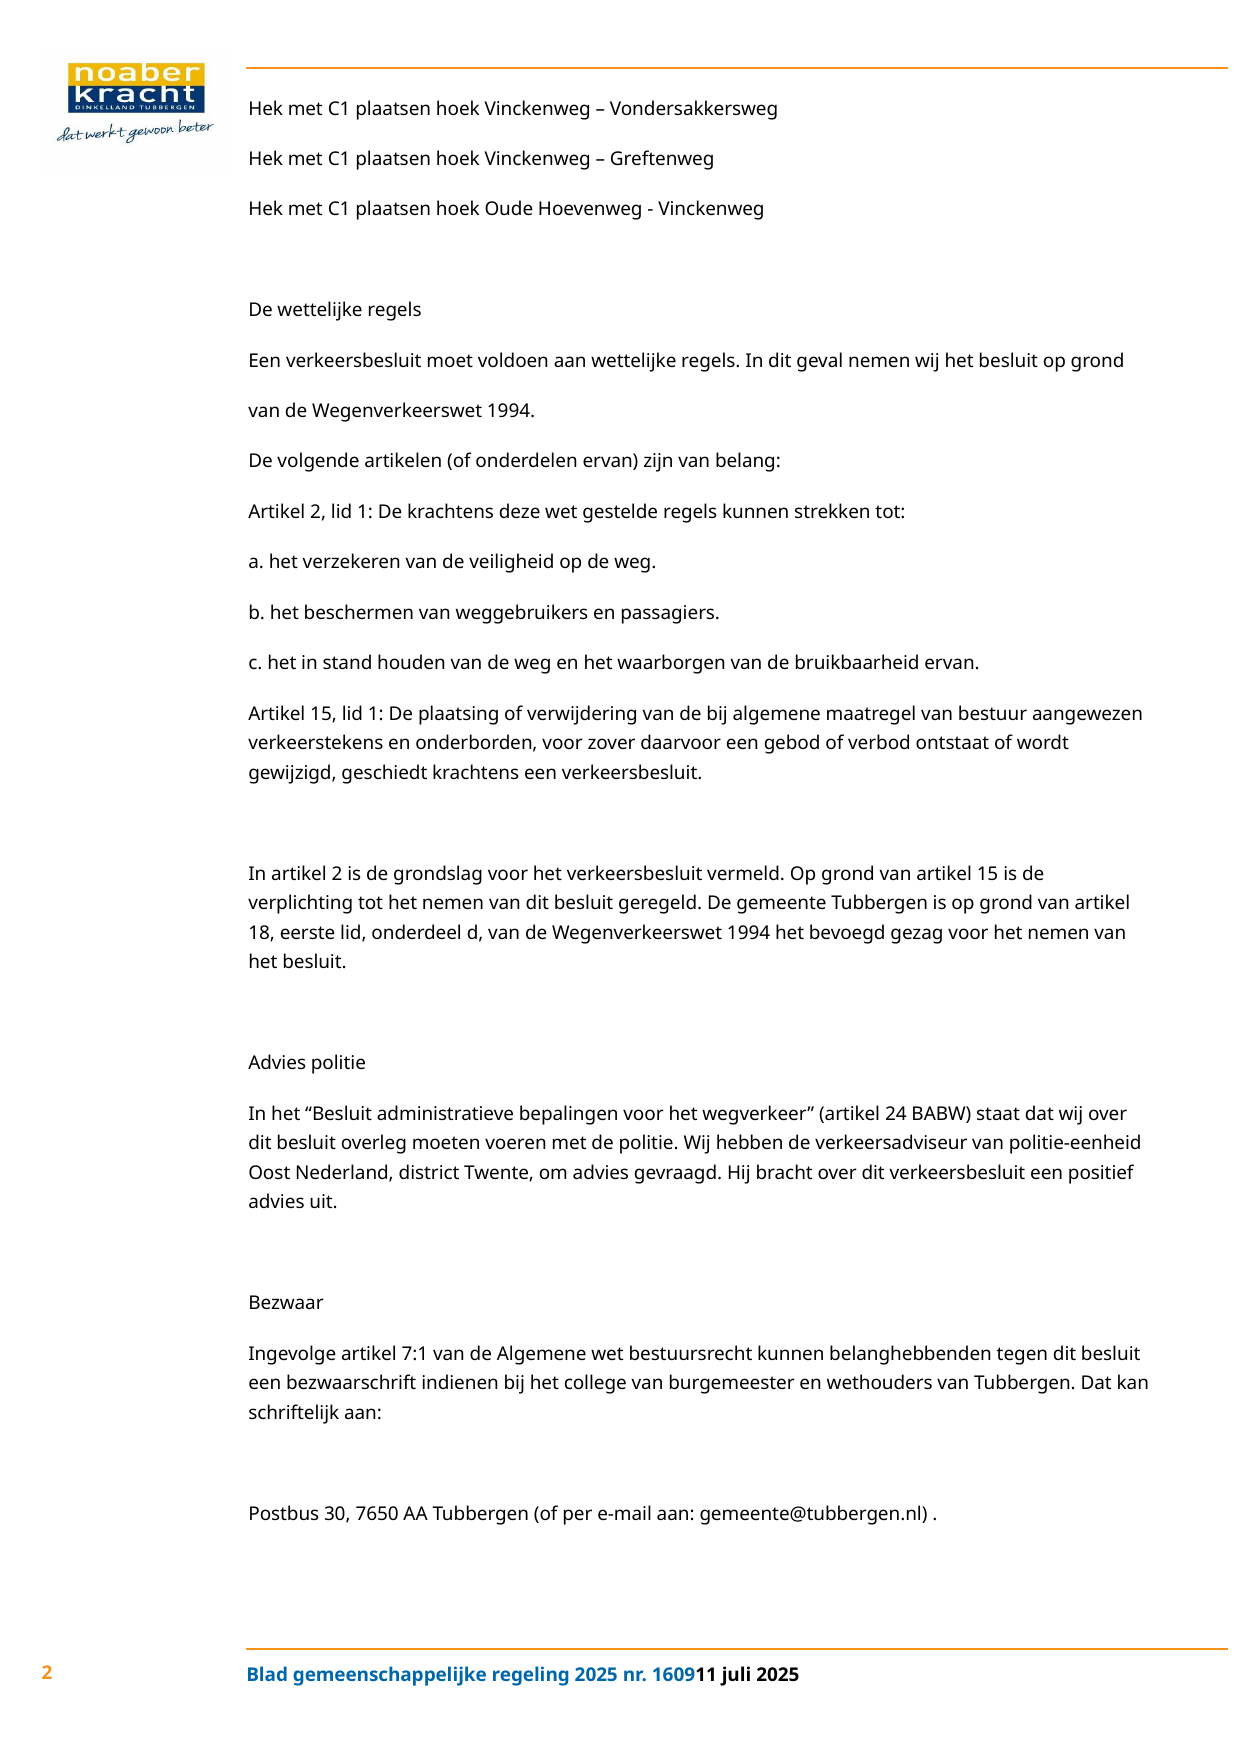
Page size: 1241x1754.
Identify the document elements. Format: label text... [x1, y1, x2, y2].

text In artikel 2 is de grondslag voor het verkeersbesluit vermeld. Op grond van artikel 15 is de verplichting tot het nemen van dit besluit geregeld. De gemeente Tubbergen is op grond van artikel 18, eerste lid, onderdeel d, van de Wegenverkeerswet 1994 het bevoegd gezag voor het nemen van het besluit. [248, 860, 1152, 974]
text Artikel 2, lid 1: De krachtens deze wet gestelde regels kunnen strekken tot: [248, 498, 1152, 524]
text Hek met C1 plaatsen hoek Vinckenweg – Vondersakkersweg [248, 95, 1152, 121]
text Hek met C1 plaatsen hoek Oude Hoevenweg - Vinckenweg [248, 196, 1152, 221]
picture [41, 47, 231, 172]
text Advies politie [248, 1049, 1152, 1075]
text Hek met C1 plaatsen hoek Vinckenweg – Greftenweg [248, 145, 1152, 171]
text c. het in stand houden van de weg en het waarborgen van de bruikbaarheid ervan. [248, 649, 1152, 675]
text van de Wegenverkeerswet 1994. [248, 397, 1152, 423]
text Postbus 30, 7650 AA Tubbergen (of per e-mail aan: gemeente@tubbergen.nl) . [248, 1500, 1152, 1526]
text Bezwaar [248, 1289, 1152, 1315]
text Een verkeersbesluit moet voldoen aan wettelijke regels. In dit geval nemen wij het besluit op grond [248, 347, 1152, 373]
text In het “Besluit administratieve bepalingen voor het wegverkeer” (artikel 24 BABW) staat dat wij over dit besluit overleg moeten voeren met de politie. Wij hebben de verkeersadviseur van politie-eenheid Oost Nederland, district Twente, om advies gevraagd. Hij bracht over dit verkeersbesluit een positief advies uit. [248, 1100, 1152, 1214]
text De wettelijke regels [248, 296, 1152, 322]
text Artikel 15, lid 1: De plaatsing of verwijdering van de bij algemene maatregel van bestuur aangewezen verkeerstekens en onderborden, voor zover daarvoor een gebod of verbod ontstaat of wordt gewijzigd, geschiedt krachtens een verkeersbesluit. [248, 700, 1152, 785]
text a. het verzekeren van de veiligheid op de weg. [248, 548, 1152, 574]
text De volgende artikelen (of onderdelen ervan) zijn van belang: [248, 448, 1152, 473]
text Ingevolge artikel 7:1 van de Algemene wet bestuursrecht kunnen belanghebbenden tegen dit besluit een bezwaarschrift indienen bij het college van burgemeester en wethouders van Tubbergen. Dat kan schriftelijk aan: [248, 1340, 1152, 1425]
text b. het beschermen van weggebruikers en passagiers. [248, 599, 1152, 625]
